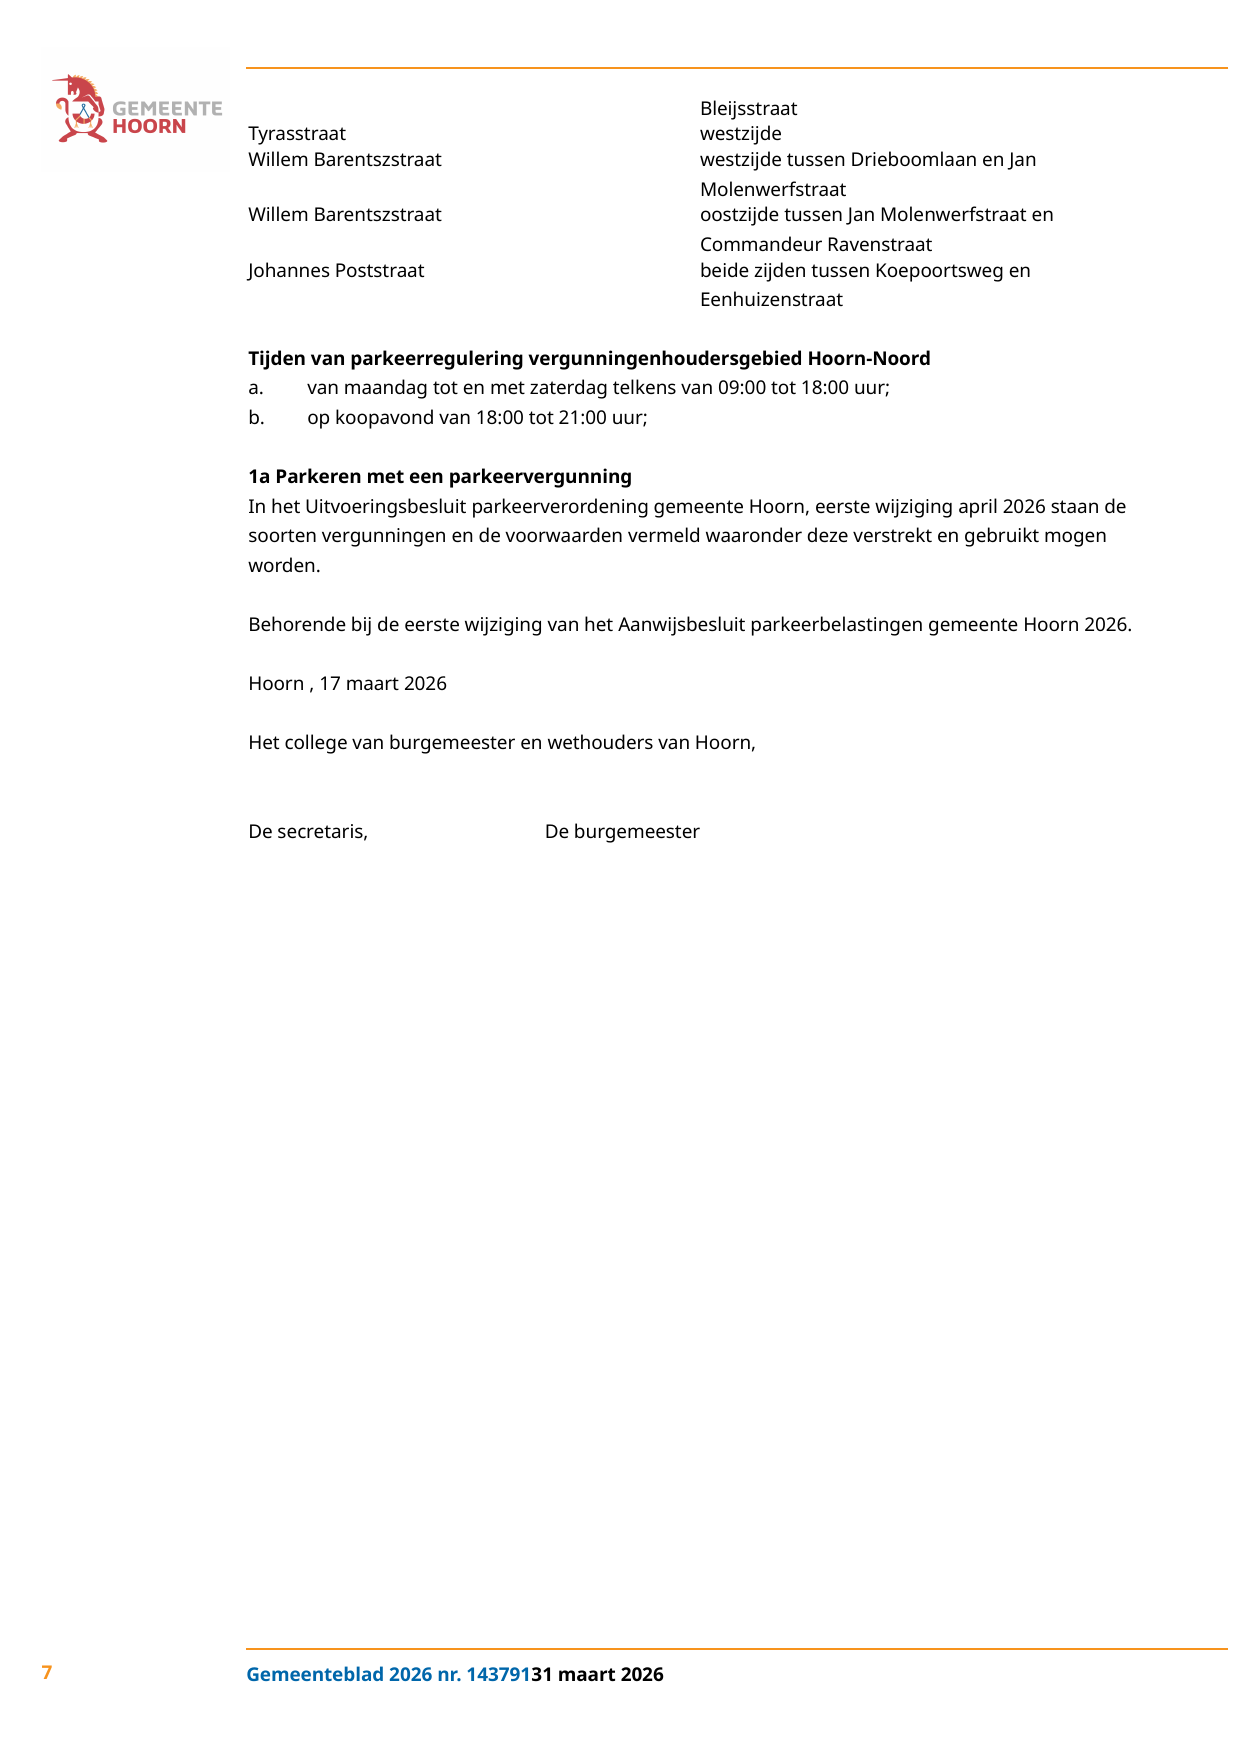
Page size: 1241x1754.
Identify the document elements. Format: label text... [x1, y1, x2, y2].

table_cell Bleijsstraat [700, 95, 1152, 121]
table_cell [248, 95, 700, 121]
table_cell Tyrasstraat [248, 121, 700, 146]
table_cell westzijde [700, 121, 1152, 146]
table_cell Willem Barentszstraat [248, 146, 700, 202]
text In het Uitvoeringsbesluit parkeerverordening gemeente Hoorn, eerste wijziging april 2026 staan de soorten vergunningen en de voorwaarden vermeld waaronder deze verstrekt en gebruikt mogen worden. [248, 493, 1152, 578]
text Tijden van parkeerregulering vergunningenhoudersgebied Hoorn-Noord [248, 345, 1152, 371]
list op koopavond van 18:00 tot 21:00 uur; [248, 404, 1152, 430]
table_cell westzijde tussen Drieboomlaan en Jan Molenwerfstraat [700, 146, 1152, 202]
text Het college van burgemeester en wethouders van Hoorn, [248, 729, 1152, 755]
text 1a Parkeren met een parkeervergunning [248, 463, 1152, 489]
text Hoorn , 17 maart 2026 [248, 670, 1152, 696]
text Behorende bij de eerste wijziging van het Aanwijsbesluit parkeerbelastingen gemeente Hoorn 2026. [248, 611, 1152, 637]
picture [41, 47, 231, 172]
text De secretaris, De burgemeester [248, 818, 1152, 844]
table_cell Willem Barentszstraat [248, 202, 700, 257]
table_cell oostzijde tussen Jan Molenwerfstraat en Commandeur Ravenstraat [700, 202, 1152, 257]
table_cell Johannes Poststraat [248, 257, 700, 312]
table_cell beide zijden tussen Koepoortsweg en Eenhuizenstraat [700, 257, 1152, 312]
list van maandag tot en met zaterdag telkens van 09:00 tot 18:00 uur; [248, 374, 1152, 400]
